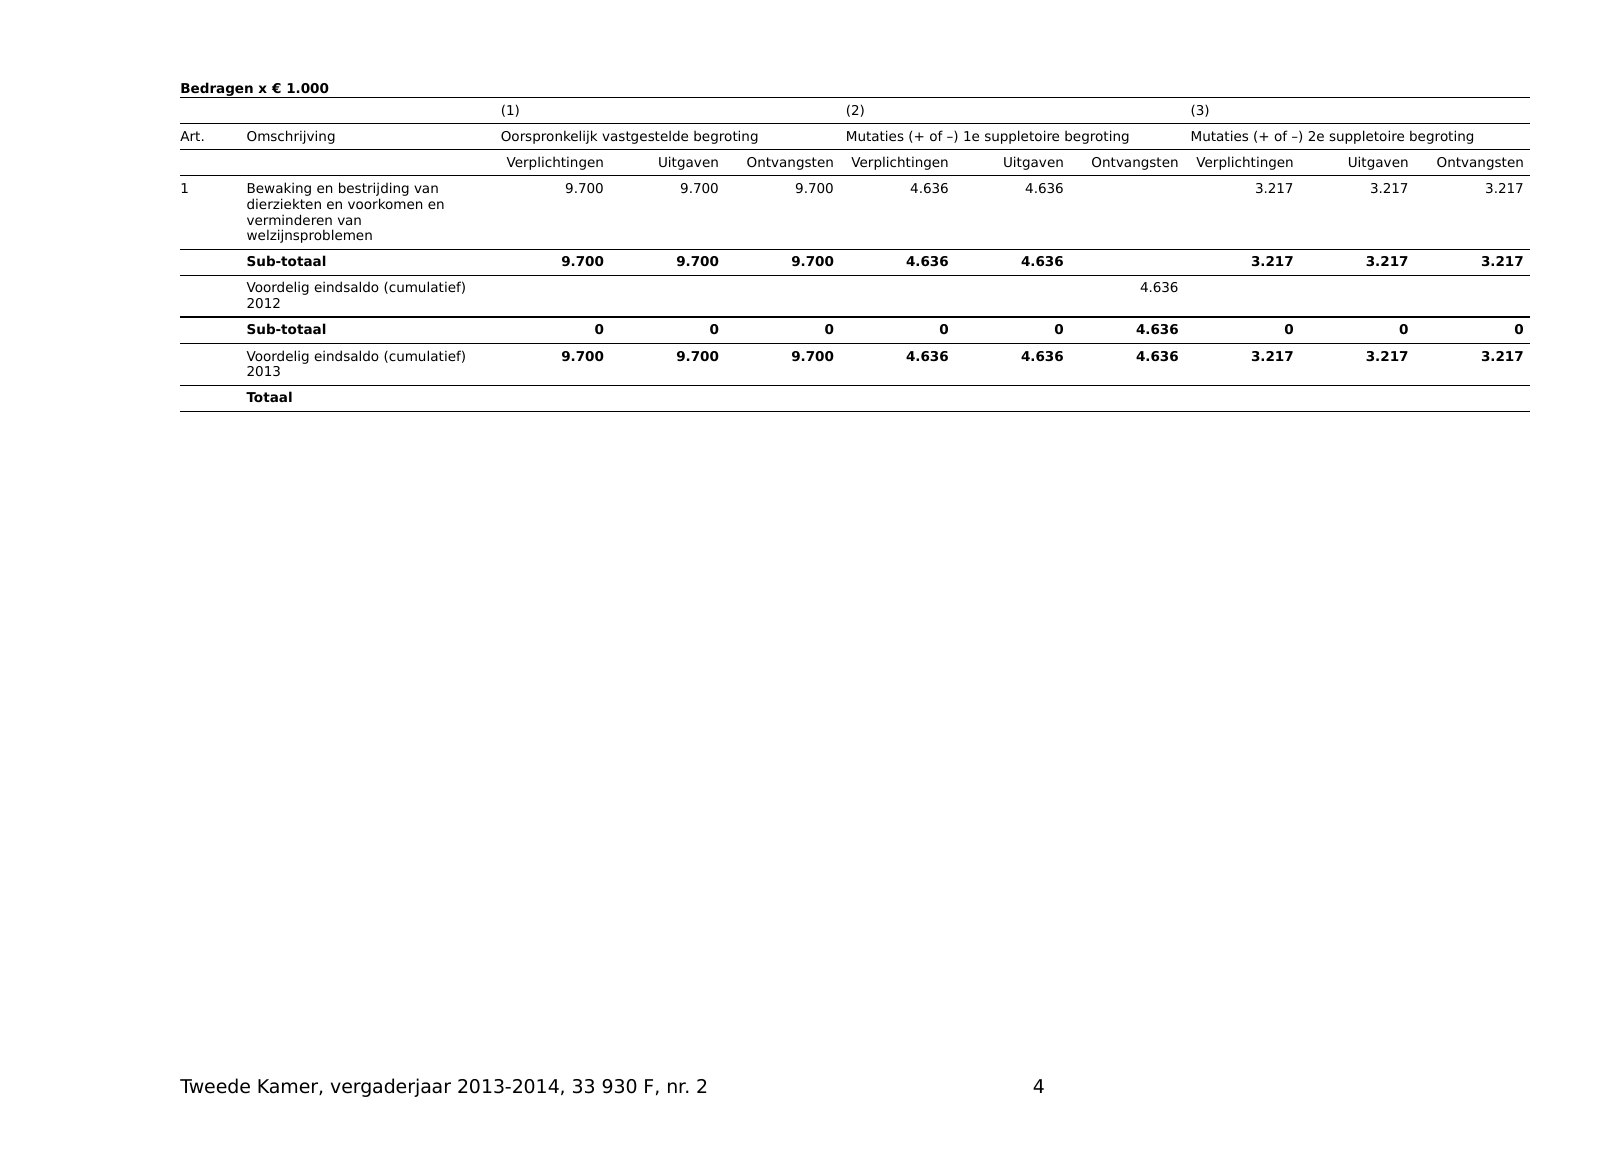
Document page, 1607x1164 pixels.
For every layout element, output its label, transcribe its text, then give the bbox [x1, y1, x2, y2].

table_cell 3.217 [1414, 250, 1529, 274]
table_cell 4.636 [955, 176, 1069, 248]
table_cell 4.636 [840, 176, 954, 248]
table_cell 0 [725, 318, 839, 343]
table_cell 3.217 [1184, 344, 1299, 384]
table_cell [241, 150, 495, 175]
table_cell 9.700 [610, 176, 724, 248]
table_cell 0 [840, 318, 954, 343]
table_cell 4.636 [1070, 318, 1184, 343]
table_cell [725, 276, 839, 316]
table_cell [1070, 176, 1184, 248]
table_cell 3.217 [1184, 176, 1299, 248]
table_cell 4.636 [1070, 344, 1184, 384]
table_cell 3.217 [1414, 344, 1529, 384]
table_cell [241, 98, 495, 123]
table_cell [1184, 386, 1299, 411]
table_cell Sub-totaal [241, 318, 495, 343]
table_cell 4.636 [955, 344, 1069, 384]
table_cell Ontvangsten [725, 150, 839, 175]
table_cell Ontvangsten [1414, 150, 1529, 175]
table_cell [1070, 250, 1184, 274]
table_cell [495, 276, 609, 316]
table_cell 4.636 [840, 344, 954, 384]
table_cell [1414, 276, 1529, 316]
table_cell [180, 344, 241, 384]
table_cell 9.700 [495, 176, 609, 248]
table_cell Totaal [241, 386, 495, 411]
table_cell Omschrijving [241, 124, 495, 149]
table_cell 9.700 [495, 344, 609, 384]
table_cell Verplichtingen [495, 150, 609, 175]
table_cell [955, 276, 1069, 316]
table_cell [1414, 386, 1529, 411]
table_cell 4.636 [840, 250, 954, 274]
table_cell [180, 318, 241, 343]
table_cell Ontvangsten [1070, 150, 1184, 175]
table_cell Sub-totaal [241, 250, 495, 274]
table_cell [725, 386, 839, 411]
table_cell [1299, 276, 1414, 316]
table_cell 4.636 [955, 250, 1069, 274]
table_cell (1) [495, 98, 839, 123]
table_cell Voordelig eindsaldo (cumulatief) 2012 [241, 276, 495, 316]
table_cell 0 [495, 318, 609, 343]
table_cell 3.217 [1184, 250, 1299, 274]
table_cell Oorspronkelijk vastgestelde begroting [495, 124, 839, 149]
table_cell 0 [1184, 318, 1299, 343]
table_cell 3.217 [1414, 176, 1529, 248]
table_cell [180, 150, 241, 175]
table_cell [180, 98, 241, 123]
table_header Bedragen x € 1.000 [180, 81, 1529, 97]
table_cell [840, 276, 954, 316]
table_cell 9.700 [725, 250, 839, 274]
table_cell Bewaking en bestrijding van dierziekten en voorkomen en verminderen van welzijnsproblemen [241, 176, 495, 248]
table_cell [180, 250, 241, 274]
table_cell 0 [1299, 318, 1414, 343]
table_cell 1 [180, 176, 241, 248]
table_cell 9.700 [495, 250, 609, 274]
table_cell [610, 276, 724, 316]
table_cell [840, 386, 954, 411]
table_cell 0 [955, 318, 1069, 343]
table_cell [180, 386, 241, 411]
table_cell 3.217 [1299, 344, 1414, 384]
table_cell [1184, 276, 1299, 316]
table_cell 9.700 [725, 176, 839, 248]
table_cell 9.700 [610, 344, 724, 384]
table_cell 3.217 [1299, 176, 1414, 248]
table_cell [610, 386, 724, 411]
table_cell Voordelig eindsaldo (cumulatief) 2013 [241, 344, 495, 384]
table_cell [1070, 386, 1184, 411]
table_cell [955, 386, 1069, 411]
table_cell Verplichtingen [1184, 150, 1299, 175]
table_cell 4.636 [1070, 276, 1184, 316]
table_cell 3.217 [1299, 250, 1414, 274]
table_cell Mutaties (+ of –) 1e suppletoire begroting [840, 124, 1184, 149]
table_cell Art. [180, 124, 241, 149]
table_cell Uitgaven [610, 150, 724, 175]
table_cell Verplichtingen [840, 150, 954, 175]
table_cell [1299, 386, 1414, 411]
table_cell (3) [1184, 98, 1529, 123]
table_cell (2) [840, 98, 1184, 123]
table_cell 0 [1414, 318, 1529, 343]
table_cell 0 [610, 318, 724, 343]
table_cell Uitgaven [1299, 150, 1414, 175]
table_cell 9.700 [610, 250, 724, 274]
table_cell 9.700 [725, 344, 839, 384]
table_cell [495, 386, 609, 411]
table_cell Mutaties (+ of –) 2e suppletoire begroting [1184, 124, 1529, 149]
table_cell [180, 276, 241, 316]
table_cell Uitgaven [955, 150, 1069, 175]
